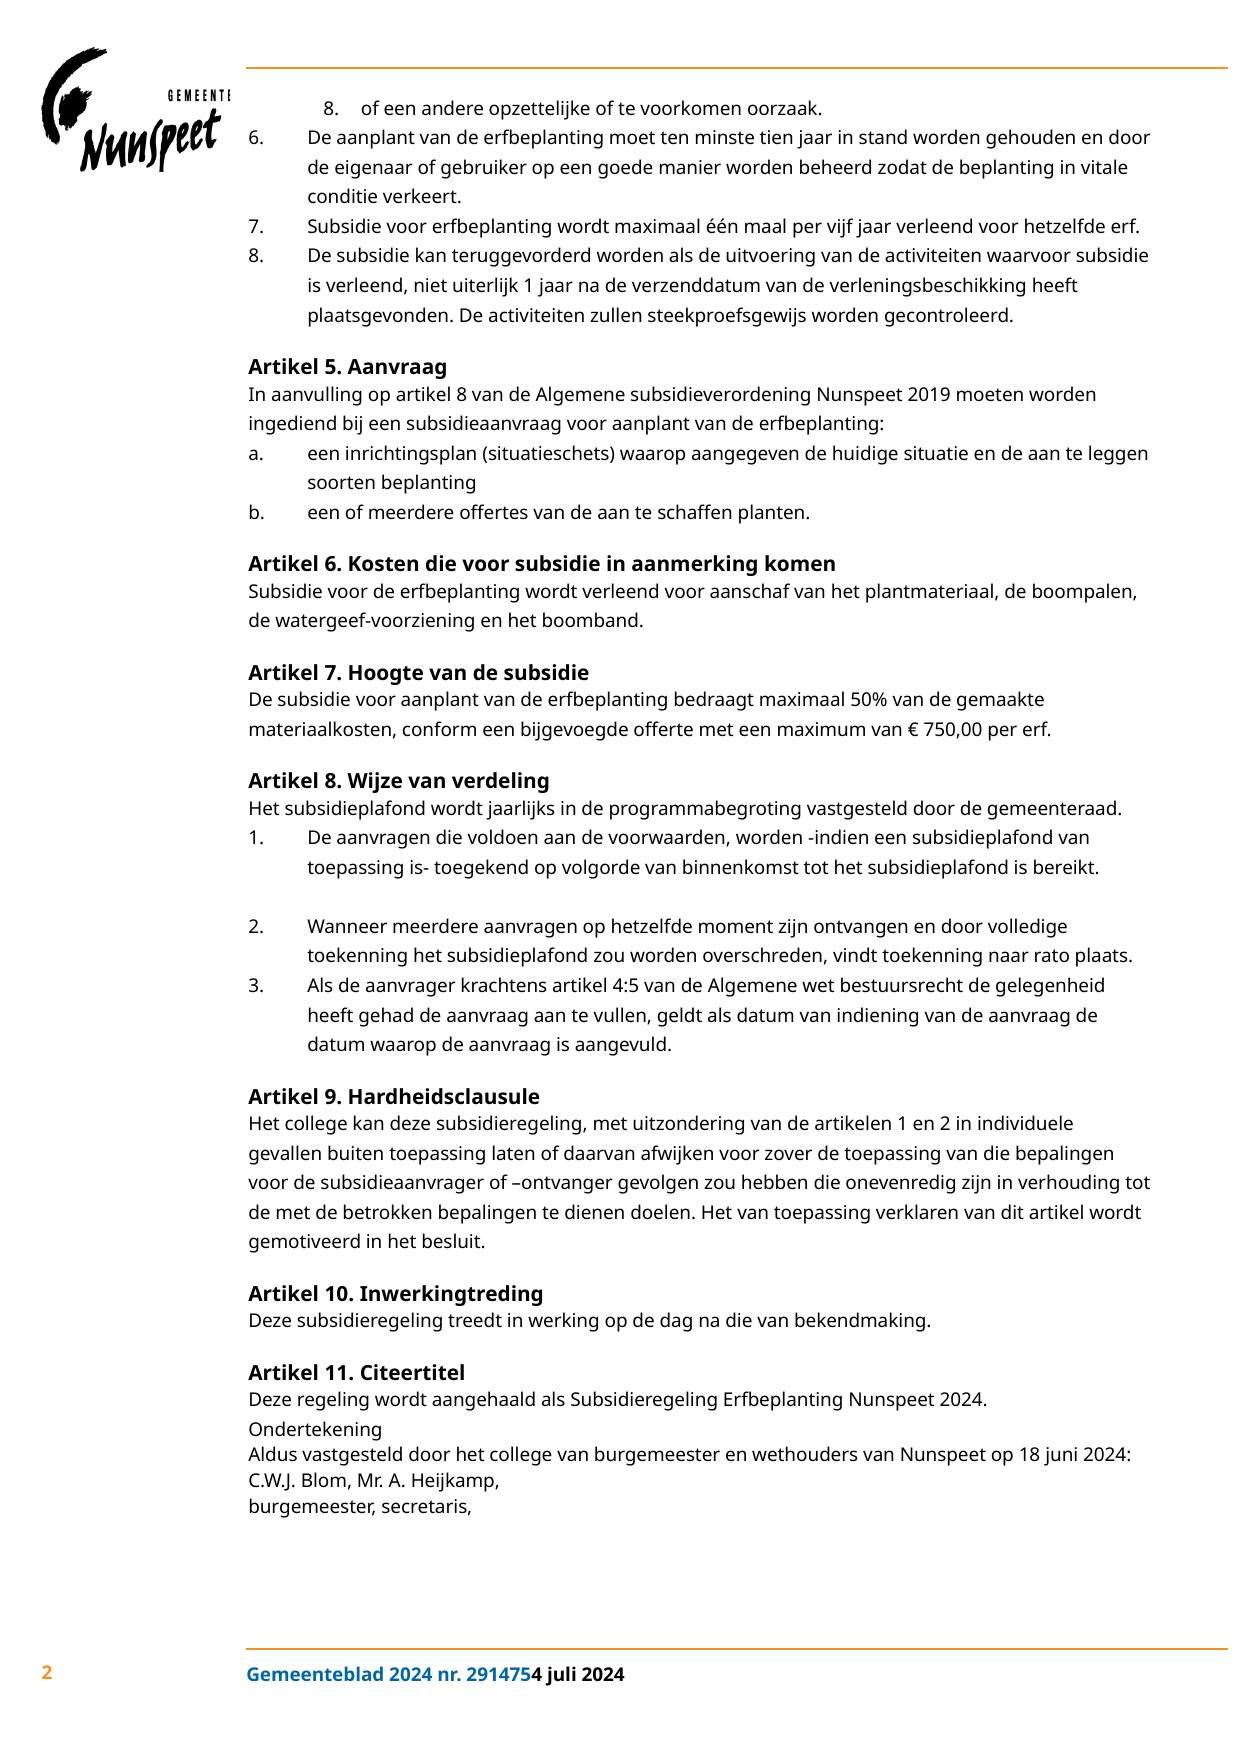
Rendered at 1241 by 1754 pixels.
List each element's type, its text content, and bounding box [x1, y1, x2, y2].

list De subsidie kan teruggevorderd worden als de uitvoering van de activiteiten waarvoor subsidie is verleend, niet uiterlijk 1 jaar na de verzenddatum van de verleningsbeschikking heeft plaatsgevonden. De activiteiten zullen steekproefsgewijs worden gecontroleerd. [248, 243, 1152, 328]
text Artikel 6. Kosten die voor subsidie in aanmerking komen [248, 549, 1152, 578]
list De aanvragen die voldoen aan de voorwaarden, worden -indien een subsidieplafond van toepassing is- toegekend op volgorde van binnenkomst tot het subsidieplafond is bereikt. [248, 824, 1152, 880]
text Subsidie voor de erfbeplanting wordt verleend voor aanschaf van het plantmateriaal, de boompalen, de watergeef-voorziening en het boomband. [248, 578, 1152, 633]
list De aanplant van de erfbeplanting moet ten minste tien jaar in stand worden gehouden en door de eigenaar of gebruiker op een goede manier worden beheerd zodat de beplanting in vitale conditie verkeert. [248, 124, 1152, 209]
text Het college kan deze subsidieregeling, met uitzondering van de artikelen 1 en 2 in individuele gevallen buiten toepassing laten of daarvan afwijken voor zover de toepassing van die bepalingen voor de subsidieaanvrager of –ontvanger gevolgen zou hebben die onevenredig zijn in verhouding tot de met de betrokken bepalingen te dienen doelen. Het van toepassing verklaren van dit artikel wordt gemotiveerd in het besluit. [248, 1110, 1152, 1254]
list of een andere opzettelijke of te voorkomen oorzaak. [323, 95, 1152, 121]
text Artikel 5. Aanvraag [248, 352, 1152, 381]
list Wanneer meerdere aanvragen op hetzelfde moment zijn ontvangen en door volledige toekenning het subsidieplafond zou worden overschreden, vindt toekenning naar rato plaats. [248, 913, 1152, 968]
list Als de aanvrager krachtens artikel 4:5 van de Algemene wet bestuursrecht de gelegenheid heeft gehad de aanvraag aan te vullen, geldt als datum van indiening van de aanvraag de datum waarop de aanvraag is aangevuld. [248, 972, 1152, 1057]
text burgemeester, secretaris, [248, 1493, 1152, 1519]
text Artikel 9. Hardheidsclausule [248, 1082, 1152, 1110]
text Aldus vastgesteld door het college van burgemeester en wethouders van Nunspeet op 18 juni 2024: [248, 1442, 1152, 1467]
picture [41, 47, 231, 172]
text Deze subsidieregeling treedt in werking op de dag na die van bekendmaking. [248, 1307, 1152, 1333]
list een of meerdere offertes van de aan te schaffen planten. [248, 499, 1152, 525]
text Artikel 10. Inwerkingtreding [248, 1279, 1152, 1307]
text Artikel 7. Hoogte van de subsidie [248, 658, 1152, 686]
text Deze regeling wordt aangehaald als Subsidieregeling Erfbeplanting Nunspeet 2024. [248, 1386, 1152, 1412]
list een inrichtingsplan (situatieschets) waarop aangegeven de huidige situatie en de aan te leggen soorten beplanting [248, 440, 1152, 495]
text Het subsidieplafond wordt jaarlijks in de programmabegroting vastgesteld door de gemeenteraad. [248, 795, 1152, 821]
text In aanvulling op artikel 8 van de Algemene subsidieverordening Nunspeet 2019 moeten worden ingediend bij een subsidieaanvraag voor aanplant van de erfbeplanting: [248, 381, 1152, 436]
text Artikel 8. Wijze van verdeling [248, 766, 1152, 795]
text C.W.J. Blom, Mr. A. Heijkamp, [248, 1467, 1152, 1493]
text Ondertekening [248, 1416, 1152, 1442]
text De subsidie voor aanplant van de erfbeplanting bedraagt maximaal 50% van de gemaakte materiaalkosten, conform een bijgevoegde offerte met een maximum van € 750,00 per erf. [248, 686, 1152, 742]
list Subsidie voor erfbeplanting wordt maximaal één maal per vijf jaar verleend voor hetzelfde erf. [248, 213, 1152, 239]
text Artikel 11. Citeertitel [248, 1358, 1152, 1386]
